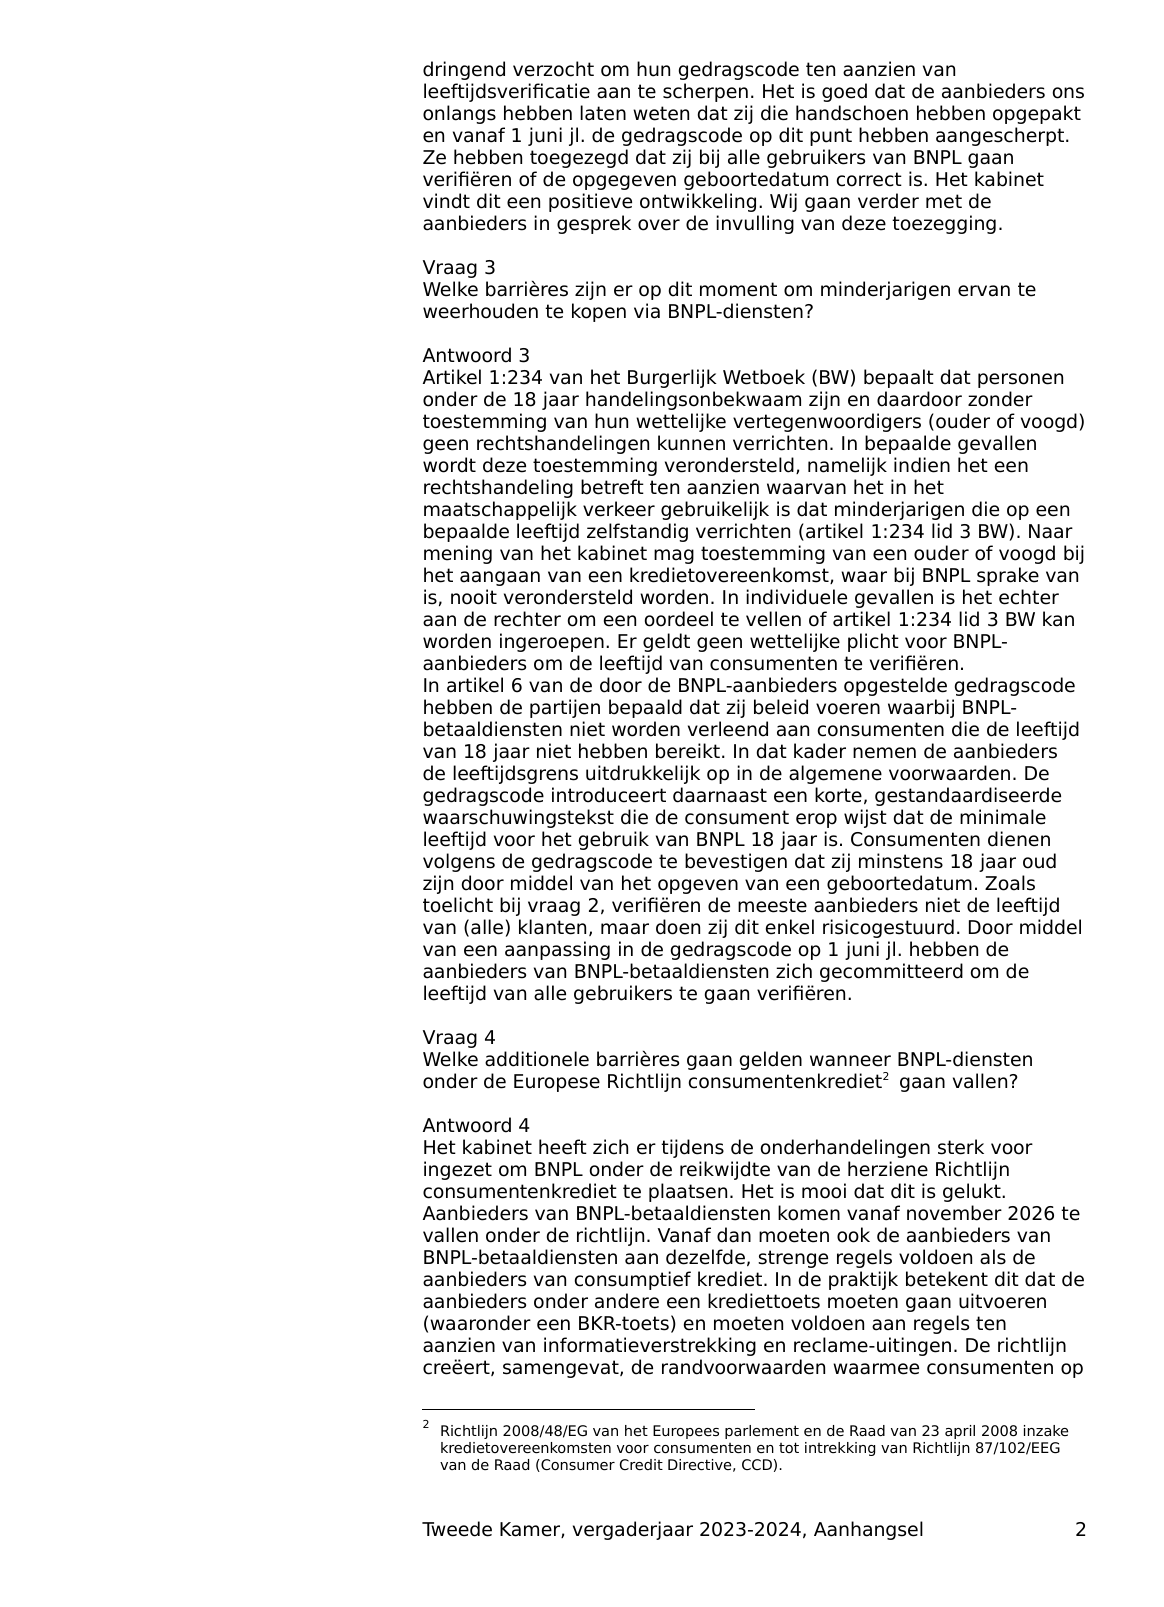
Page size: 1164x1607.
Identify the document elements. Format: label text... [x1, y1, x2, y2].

text Antwoord 3 [422, 345, 1087, 367]
text Richtlijn 2008/48/EG van het Europees parlement en de Raad van 23 april 2008 inzake kredietovereenkomsten voor consumenten en tot intrekking van Richtlijn 87/102/EEG van de Raad (Consumer Credit Directive, CCD). [422, 1418, 1087, 1474]
text In artikel 6 van de door de BNPL-aanbieders opgestelde gedragscode hebben de partijen bepaald dat zij beleid voeren waarbij BNPL-betaaldiensten niet worden verleend aan consumenten die de leeftijd van 18 jaar niet hebben bereikt. In dat kader nemen de aanbieders de leeftijdsgrens uitdrukkelijk op in de algemene voorwaarden. De gedragscode introduceert daarnaast een korte, gestandaardiseerde waarschuwingstekst die de consument erop wijst dat de minimale leeftijd voor het gebruik van BNPL 18 jaar is. Consumenten dienen volgens de gedragscode te bevestigen dat zij minstens 18 jaar oud zijn door middel van het opgeven van een geboortedatum. Zoals toelicht bij vraag 2, verifiëren de meeste aanbieders niet de leeftijd van (alle) klanten, maar doen zij dit enkel risicogestuurd. Door middel van een aanpassing in de gedragscode op 1 juni jl. hebben de aanbieders van BNPL-betaaldiensten zich gecommitteerd om de leeftijd van alle gebruikers te gaan verifiëren. [422, 675, 1087, 1004]
text Artikel 1:234 van het Burgerlijk Wetboek (BW) bepaalt dat personen onder de 18 jaar handelingsonbekwaam zijn en daardoor zonder toestemming van hun wettelijke vertegenwoordigers (ouder of voogd) geen rechtshandelingen kunnen verrichten. In bepaalde gevallen wordt deze toestemming verondersteld, namelijk indien het een rechtshandeling betreft ten aanzien waarvan het in het maatschappelijk verkeer gebruikelijk is dat minderjarigen die op een bepaalde leeftijd zelfstandig verrichten (artikel 1:234 lid 3 BW). Naar mening van het kabinet mag toestemming van een ouder of voogd bij het aangaan van een kredietovereenkomst, waar bij BNPL sprake van is, nooit verondersteld worden. In individuele gevallen is het echter aan de rechter om een oordeel te vellen of artikel 1:234 lid 3 BW kan worden ingeroepen. Er geldt geen wettelijke plicht voor BNPL-aanbieders om de leeftijd van consumenten te verifiëren. [422, 367, 1087, 675]
text Welke barrières zijn er op dit moment om minderjarigen ervan te weerhouden te kopen via BNPL-diensten? [422, 279, 1087, 323]
text Welke additionele barrières gaan gelden wanneer BNPL-diensten onder de Europese Richtlijn consumentenkrediet gaan vallen? [422, 1049, 1087, 1093]
text Antwoord 4 [422, 1115, 1087, 1137]
text dringend verzocht om hun gedragscode ten aanzien van leeftijdsverificatie aan te scherpen. Het is goed dat de aanbieders ons onlangs hebben laten weten dat zij die handschoen hebben opgepakt en vanaf 1 juni jl. de gedragscode op dit punt hebben aangescherpt. Ze hebben toegezegd dat zij bij alle gebruikers van BNPL gaan verifiëren of de opgegeven geboortedatum correct is. Het kabinet vindt dit een positieve ontwikkeling. Wij gaan verder met de aanbieders in gesprek over de invulling van deze toezegging. [422, 59, 1087, 235]
text Het kabinet heeft zich er tijdens de onderhandelingen sterk voor ingezet om BNPL onder de reikwijdte van de herziene Richtlijn consumentenkrediet te plaatsen. Het is mooi dat dit is gelukt. Aanbieders van BNPL-betaaldiensten komen vanaf november 2026 te vallen onder de richtlijn. Vanaf dan moeten ook de aanbieders van BNPL-betaaldiensten aan dezelfde, strenge regels voldoen als de aanbieders van consumptief krediet. In de praktijk betekent dit dat de aanbieders onder andere een krediettoets moeten gaan uitvoeren (waaronder een BKR-toets) en moeten voldoen aan regels ten aanzien van informatieverstrekking en reclame-uitingen. De richtlijn creëert, samengevat, de randvoorwaarden waarmee consumenten op [422, 1137, 1087, 1379]
text Vraag 3 [422, 257, 1087, 279]
text Vraag 4 [422, 1027, 1087, 1049]
